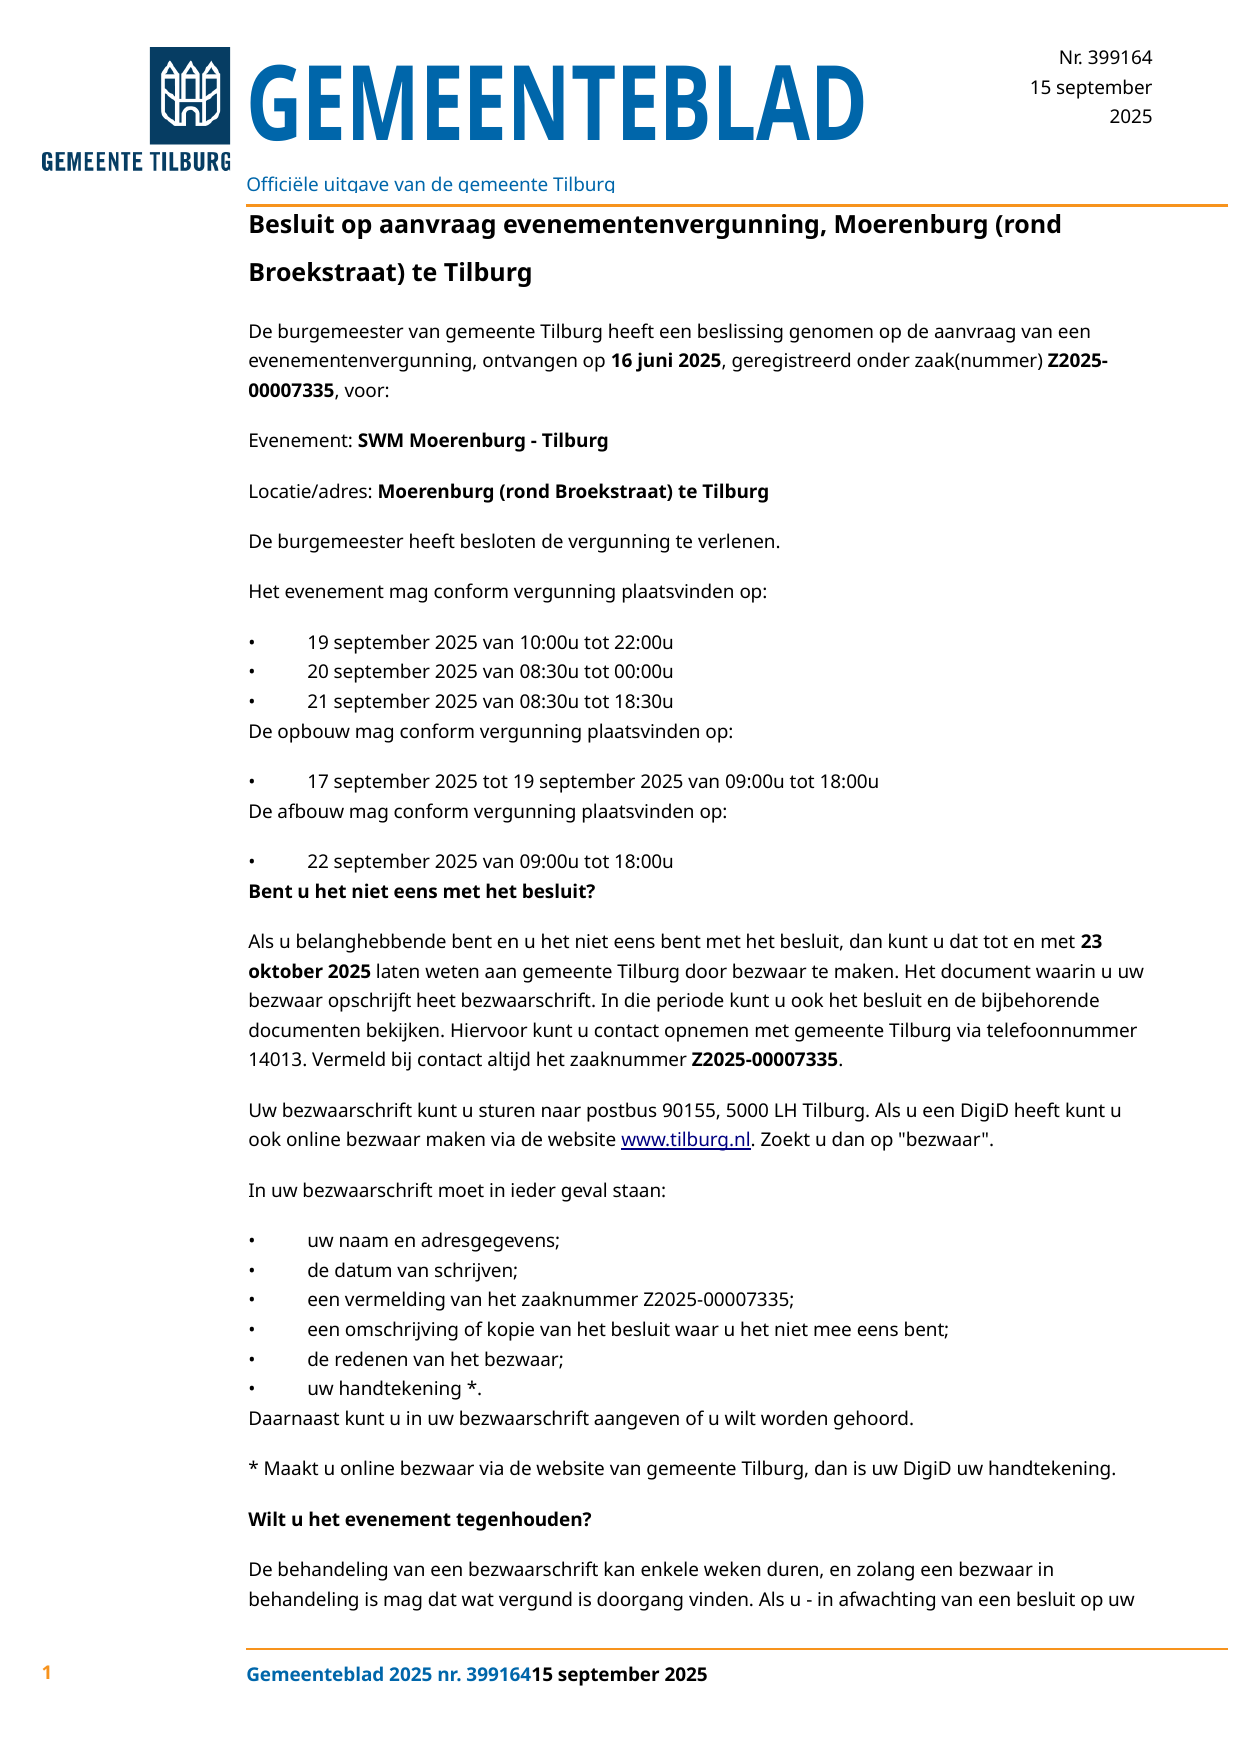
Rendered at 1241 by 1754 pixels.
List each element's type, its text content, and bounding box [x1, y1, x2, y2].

text Bent u het niet eens met het besluit? [248, 878, 1152, 904]
text De behandeling van een bezwaarschrift kan enkele weken duren, en zolang een bezwaar in behandeling is mag dat wat vergund is doorgang vinden. Als u - in afwachting van een besluit op uw [248, 1556, 1152, 1612]
list de redenen van het bezwaar; [248, 1346, 1152, 1372]
list een vermelding van het zaaknummer Z2025-00007335; [248, 1287, 1152, 1312]
text In uw bezwaarschrift moet in ieder geval staan: [248, 1177, 1152, 1203]
text De burgemeester heeft besloten de vergunning te verlenen. [248, 528, 1152, 554]
list de datum van schrijven; [248, 1257, 1152, 1283]
list 21 september 2025 van 08:30u tot 18:30u [248, 688, 1152, 714]
text De afbouw mag conform vergunning plaatsvinden op: [248, 798, 1152, 824]
text Het evenement mag conform vergunning plaatsvinden op: [248, 579, 1152, 604]
text Als u belanghebbende bent en u het niet eens bent met het besluit, dan kunt u dat tot en met 23 oktober 2025 laten weten aan gemeente Tilburg door bezwaar te maken. Het document waarin u uw bezwaar opschrijft heet bezwaarschrift. In die periode kunt u ook het besluit en de bijbehorende documenten bekijken. Hiervoor kunt u contact opnemen met gemeente Tilburg via telefoonnummer 14013. Vermeld bij contact altijd het zaaknummer Z2025-00007335. [248, 928, 1152, 1072]
list uw naam en adresgegevens; [248, 1227, 1152, 1253]
text De opbouw mag conform vergunning plaatsvinden op: [248, 718, 1152, 744]
list 22 september 2025 van 09:00u tot 18:00u [248, 848, 1152, 874]
text Besluit op aanvraag evenementenvergunning, Moerenburg (rond Broekstraat) te Tilburg [248, 207, 1152, 288]
list 19 september 2025 van 10:00u tot 22:00u [248, 629, 1152, 655]
list 20 september 2025 van 08:30u tot 00:00u [248, 659, 1152, 684]
text De burgemeester van gemeente Tilburg heeft een beslissing genomen op de aanvraag van een evenementenvergunning, ontvangen op 16 juni 2025, geregistreerd onder zaak(nummer) Z2025-00007335, voor: [248, 318, 1152, 403]
list een omschrijving of kopie van het besluit waar u het niet mee eens bent; [248, 1316, 1152, 1342]
text Wilt u het evenement tegenhouden? [248, 1506, 1152, 1532]
picture [41, 47, 231, 172]
text * Maakt u online bezwaar via de website van gemeente Tilburg, dan is uw DigiD uw handtekening. [248, 1455, 1152, 1481]
text Evenement: SWM Moerenburg - Tilburg [248, 427, 1152, 453]
list 17 september 2025 tot 19 september 2025 van 09:00u tot 18:00u [248, 768, 1152, 794]
text Locatie/adres: Moerenburg (rond Broekstraat) te Tilburg [248, 478, 1152, 504]
text Uw bezwaarschrift kunt u sturen naar postbus 90155, 5000 LH Tilburg. Als u een DigiD heeft kunt u ook online bezwaar maken via de website www.tilburg.nl. Zoekt u dan op "bezwaar". [248, 1097, 1152, 1152]
text Daarnaast kunt u in uw bezwaarschrift aangeven of u wilt worden gehoord. [248, 1405, 1152, 1431]
list uw handtekening *. [248, 1375, 1152, 1401]
